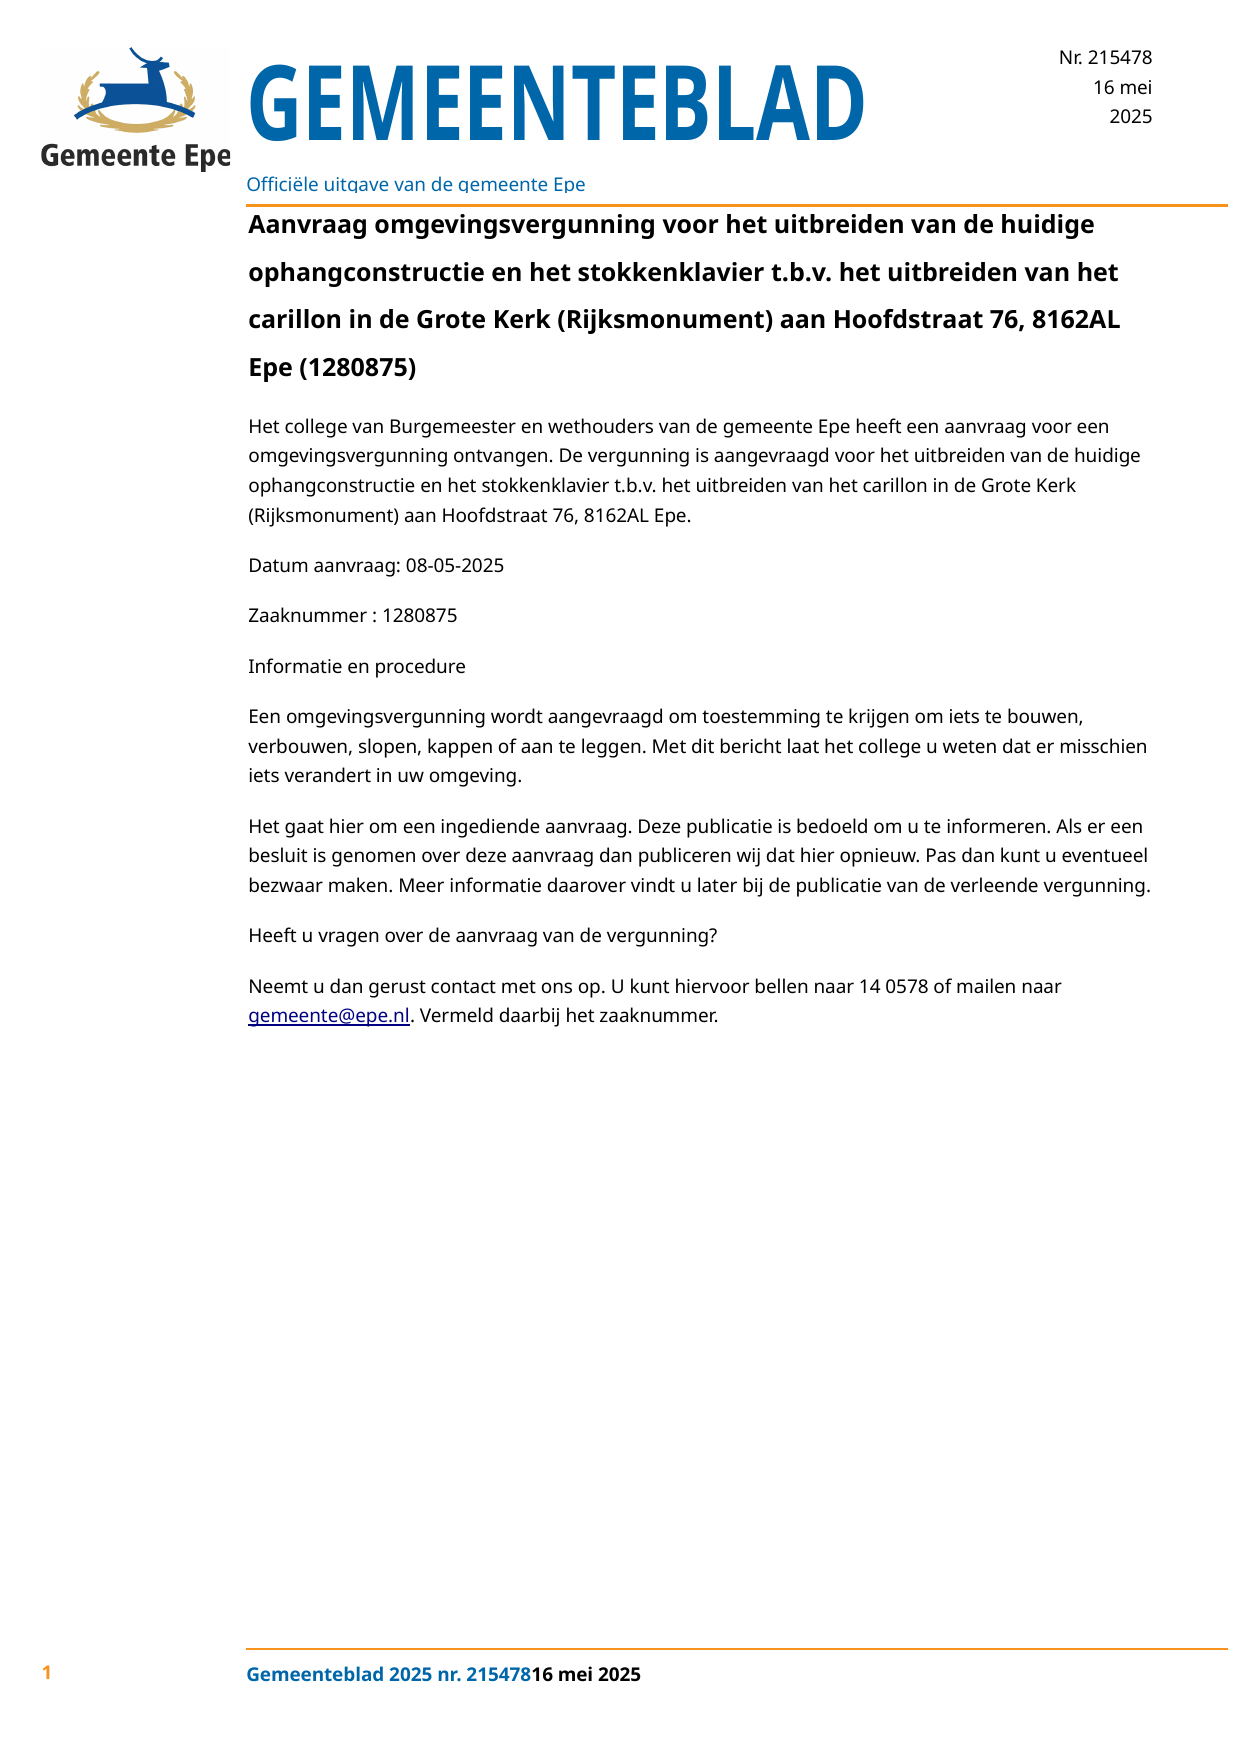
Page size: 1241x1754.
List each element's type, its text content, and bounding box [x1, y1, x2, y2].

text Een omgevingsvergunning wordt aangevraagd om toestemming te krijgen om iets te bouwen, verbouwen, slopen, kappen of aan te leggen. Met dit bericht laat het college u weten dat er misschien iets verandert in uw omgeving. [248, 703, 1152, 788]
text Informatie en procedure [248, 653, 1152, 679]
text Zaaknummer : 1280875 [248, 603, 1152, 628]
text Aanvraag omgevingsvergunning voor het uitbreiden van de huidige ophangconstructie en het stokkenklavier t.b.v. het uitbreiden van het carillon in de Grote Kerk (Rijksmonument) aan Hoofdstraat 76, 8162AL Epe (1280875) [248, 207, 1152, 384]
text Het college van Burgemeester en wethouders van de gemeente Epe heeft een aanvraag voor een omgevingsvergunning ontvangen. De vergunning is aangevraagd voor het uitbreiden van de huidige ophangconstructie en het stokkenklavier t.b.v. het uitbreiden van het carillon in de Grote Kerk (Rijksmonument) aan Hoofdstraat 76, 8162AL Epe. [248, 413, 1152, 528]
text Het gaat hier om een ingediende aanvraag. Deze publicatie is bedoeld om u te informeren. Als er een besluit is genomen over deze aanvraag dan publiceren wij dat hier opnieuw. Pas dan kunt u eventueel bezwaar maken. Meer informatie daarover vindt u later bij de publicatie van de verleende vergunning. [248, 813, 1152, 898]
picture [41, 47, 231, 172]
text Neemt u dan gerust contact met ons op. U kunt hiervoor bellen naar 14 0578 of mailen naar gemeente@epe.nl. Vermeld daarbij het zaaknummer. [248, 973, 1152, 1028]
text Datum aanvraag: 08-05-2025 [248, 552, 1152, 578]
text Heeft u vragen over de aanvraag van de vergunning? [248, 923, 1152, 948]
